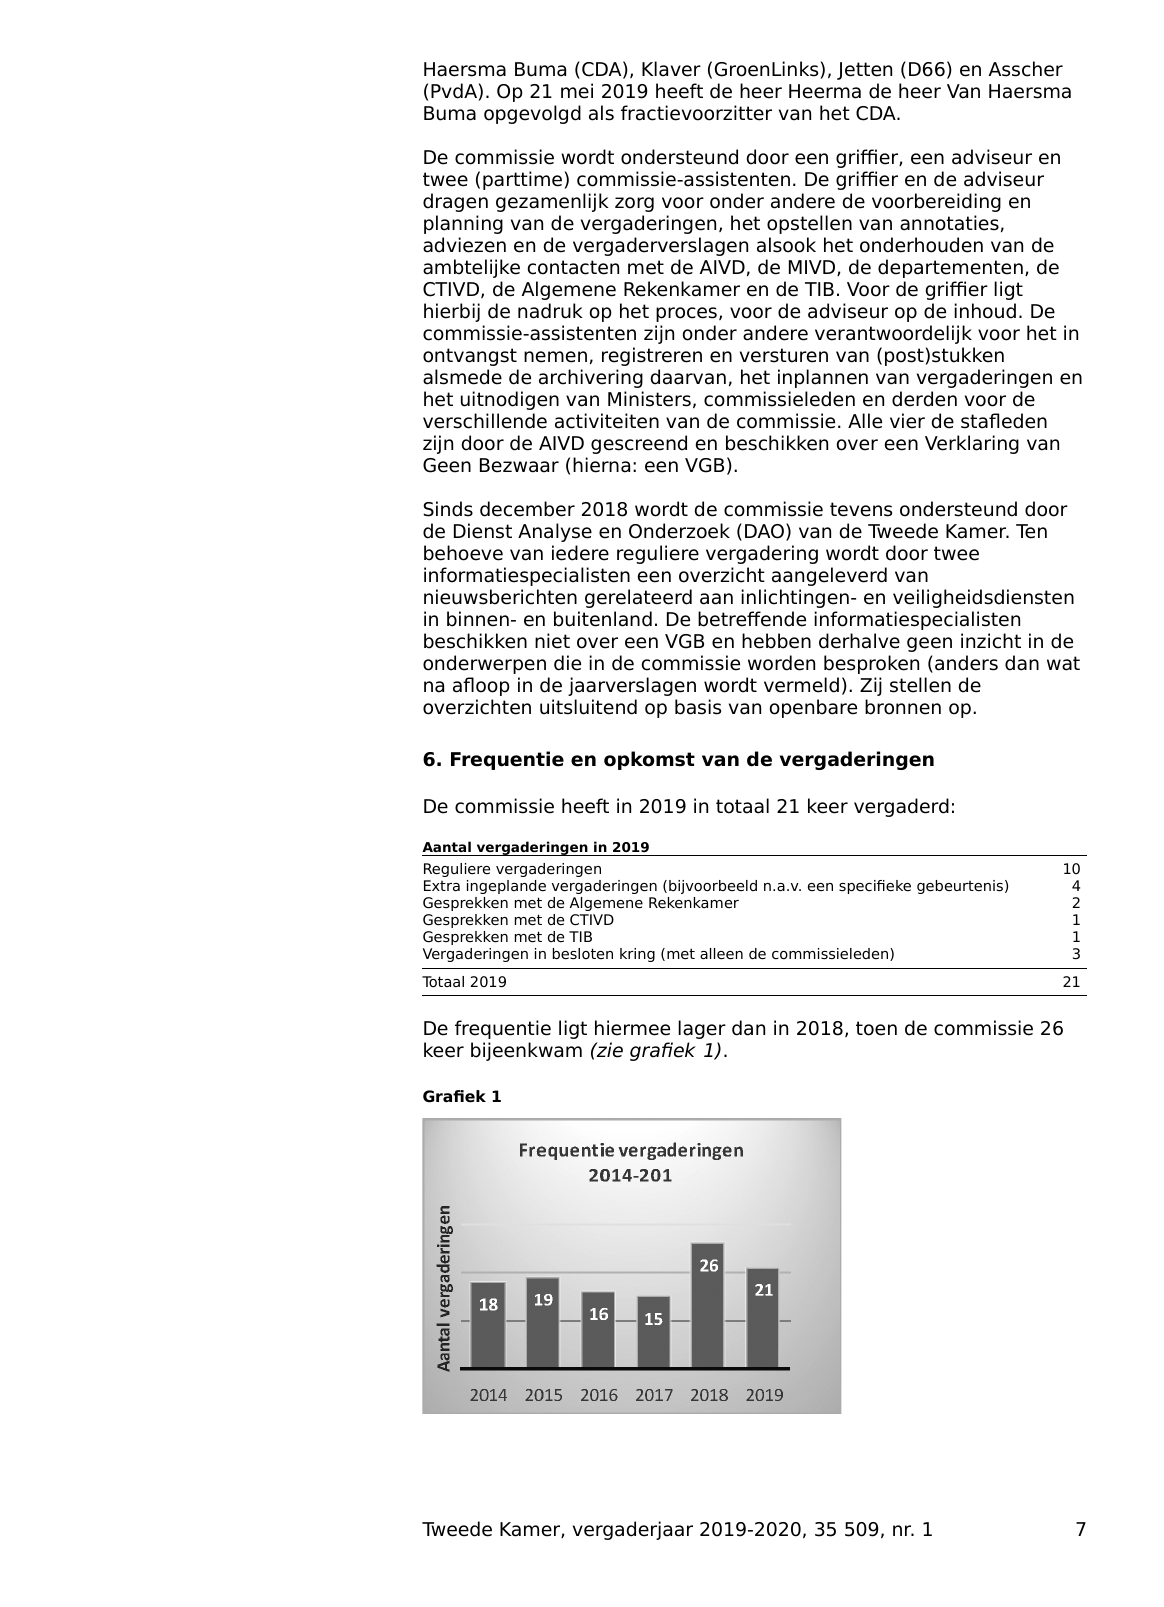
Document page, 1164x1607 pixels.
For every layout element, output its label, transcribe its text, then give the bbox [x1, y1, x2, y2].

text Haersma Buma (CDA), Klaver (GroenLinks), Jetten (D66) en Asscher (PvdA). Op 21 mei 2019 heeft de heer Heerma de heer Van Haersma Buma opgevolgd als fractievoorzitter van het CDA. [422, 59, 1087, 125]
text De commissie wordt ondersteund door een griffier, een adviseur en twee (parttime) commissie-assistenten. De griffier en de adviseur dragen gezamenlijk zorg voor onder andere de voorbereiding en planning van de vergaderingen, het opstellen van annotaties, adviezen en de vergaderverslagen alsook het onderhouden van de ambtelijke contacten met de AIVD, de MIVD, de departementen, de CTIVD, de Algemene Rekenkamer en de TIB. Voor de griffier ligt hierbij de nadruk op het proces, voor de adviseur op de inhoud. De commissie-assistenten zijn onder andere verantwoordelijk voor het in ontvangst nemen, registreren en versturen van (post)stukken alsmede de archivering daarvan, het inplannen van vergaderingen en het uitnodigen van Ministers, commissieleden en derden voor de verschillende activiteiten van de commissie. Alle vier de stafleden zijn door de AIVD gescreend en beschikken over een Verklaring van Geen Bezwaar (hierna: een VGB). [422, 147, 1087, 477]
table_header Aantal vergaderingen in 2019 [422, 840, 1087, 855]
table_cell 1 [1028, 912, 1087, 929]
picture [422, 1118, 842, 1414]
table_cell Reguliere vergaderingen [422, 856, 1028, 878]
table_cell 1 [1028, 929, 1087, 946]
table_cell 4 [1028, 878, 1087, 895]
text De frequentie ligt hiermee lager dan in 2018, toen de commissie 26 keer bijeenkwam (zie grafiek 1). [422, 1018, 1087, 1062]
table_cell 10 [1028, 856, 1087, 878]
subtitle 6. Frequentie en opkomst van de vergaderingen [422, 749, 1087, 771]
table_cell 2 [1028, 895, 1087, 912]
table_cell Gesprekken met de TIB [422, 929, 1028, 946]
table_cell Gesprekken met de CTIVD [422, 912, 1028, 929]
table_cell Extra ingeplande vergaderingen (bijvoorbeeld n.a.v. een specifieke gebeurtenis) [422, 878, 1028, 895]
table_cell Vergaderingen in besloten kring (met alleen de commissieleden) [422, 946, 1028, 968]
table_cell Gesprekken met de Algemene Rekenkamer [422, 895, 1028, 912]
table_cell 21 [1028, 969, 1087, 995]
text De commissie heeft in 2019 in totaal 21 keer vergaderd: [422, 796, 1087, 818]
table_cell 3 [1028, 946, 1087, 968]
text Grafiek 1 [422, 1088, 842, 1106]
table_cell Totaal 2019 [422, 969, 1028, 995]
text Sinds december 2018 wordt de commissie tevens ondersteund door de Dienst Analyse en Onderzoek (DAO) van de Tweede Kamer. Ten behoeve van iedere reguliere vergadering wordt door twee informatiespecialisten een overzicht aangeleverd van nieuwsberichten gerelateerd aan inlichtingen- en veiligheidsdiensten in binnen- en buitenland. De betreffende informatiespecialisten beschikken niet over een VGB en hebben derhalve geen inzicht in de onderwerpen die in de commissie worden besproken (anders dan wat na afloop in de jaarverslagen wordt vermeld). Zij stellen de overzichten uitsluitend op basis van openbare bronnen op. [422, 499, 1087, 719]
